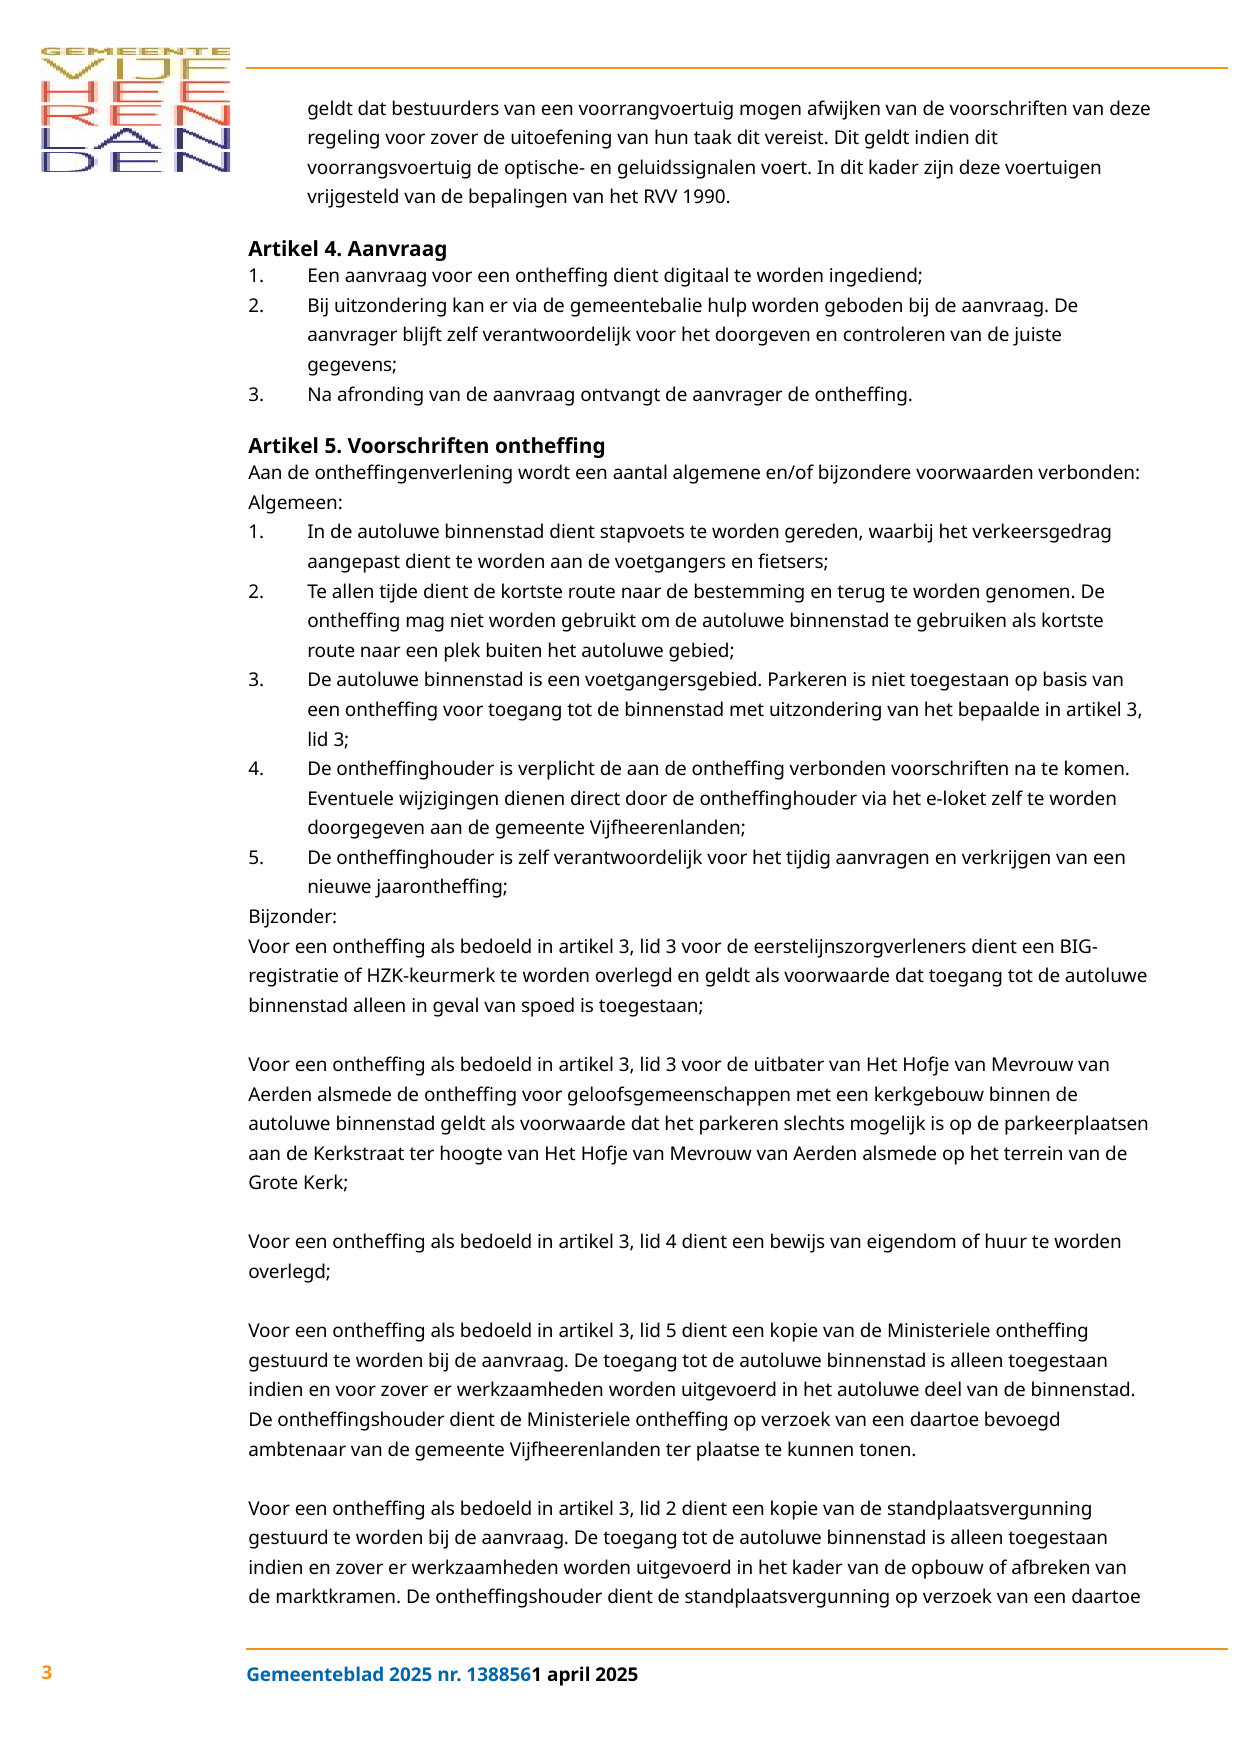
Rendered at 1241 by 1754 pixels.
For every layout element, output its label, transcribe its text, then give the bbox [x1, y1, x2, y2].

list De autoluwe binnenstad is een voetgangersgebied. Parkeren is niet toegestaan op basis van een ontheffing voor toegang tot de binnenstad met uitzondering van het bepaalde in artikel 3, lid 3; [248, 667, 1152, 752]
list Na afronding van de aanvraag ontvangt de aanvrager de ontheffing. [248, 381, 1152, 406]
text Artikel 5. Voorschriften ontheffing [248, 431, 1152, 459]
text Voor een ontheffing als bedoeld in artikel 3, lid 5 dient een kopie van de Ministeriele ontheffing gestuurd te worden bij de aanvraag. De toegang tot de autoluwe binnenstad is alleen toegestaan indien en voor zover er werkzaamheden worden uitgevoerd in het autoluwe deel van de binnenstad. De ontheffingshouder dient de Ministeriele ontheffing op verzoek van een daartoe bevoegd ambtenaar van de gemeente Vijfheerenlanden ter plaatse te kunnen tonen. [248, 1317, 1152, 1462]
list Een aanvraag voor een ontheffing dient digitaal te worden ingediend; [248, 262, 1152, 288]
list De ontheffinghouder is verplicht de aan de ontheffing verbonden voorschriften na te komen. Eventuele wijzigingen dienen direct door de ontheffinghouder via het e-loket zelf te worden doorgegeven aan de gemeente Vijfheerenlanden; [248, 755, 1152, 840]
picture [41, 47, 231, 172]
text Voor een ontheffing als bedoeld in artikel 3, lid 3 voor de uitbater van Het Hofje van Mevrouw van Aerden alsmede de ontheffing voor geloofsgemeenschappen met een kerkgebouw binnen de autoluwe binnenstad geldt als voorwaarde dat het parkeren slechts mogelijk is op de parkeerplaatsen aan de Kerkstraat ter hoogte van Het Hofje van Mevrouw van Aerden alsmede op het terrein van de Grote Kerk; [248, 1051, 1152, 1195]
list geldt dat bestuurders van een voorrangvoertuig mogen afwijken van de voorschriften van deze regeling voor zover de uitoefening van hun taak dit vereist. Dit geldt indien dit voorrangsvoertuig de optische- en geluidssignalen voert. In dit kader zijn deze voertuigen vrijgesteld van de bepalingen van het RVV 1990. [248, 95, 1152, 209]
list Bij uitzondering kan er via de gemeentebalie hulp worden geboden bij de aanvraag. De aanvrager blijft zelf verantwoordelijk voor het doorgeven en controleren van de juiste gegevens; [248, 292, 1152, 377]
text Voor een ontheffing als bedoeld in artikel 3, lid 2 dient een kopie van de standplaatsvergunning gestuurd te worden bij de aanvraag. De toegang tot de autoluwe binnenstad is alleen toegestaan indien en zover er werkzaamheden worden uitgevoerd in het kader van de opbouw of afbreken van de marktkramen. De ontheffingshouder dient de standplaatsvergunning op verzoek van een daartoe [248, 1495, 1152, 1609]
list Te allen tijde dient de kortste route naar de bestemming en terug te worden genomen. De ontheffing mag niet worden gebruikt om de autoluwe binnenstad te gebruiken als kortste route naar een plek buiten het autoluwe gebied; [248, 578, 1152, 663]
text Voor een ontheffing als bedoeld in artikel 3, lid 3 voor de eerstelijnszorgverleners dient een BIG-registratie of HZK-keurmerk te worden overlegd en geldt als voorwaarde dat toegang tot de autoluwe binnenstad alleen in geval van spoed is toegestaan; [248, 933, 1152, 1018]
text Artikel 4. Aanvraag [248, 234, 1152, 262]
text Aan de ontheffingenverlening wordt een aantal algemene en/of bijzondere voorwaarden verbonden: [248, 459, 1152, 485]
text Voor een ontheffing als bedoeld in artikel 3, lid 4 dient een bewijs van eigendom of huur te worden overlegd; [248, 1229, 1152, 1284]
text Algemeen: [248, 489, 1152, 515]
list De ontheffinghouder is zelf verantwoordelijk voor het tijdig aanvragen en verkrijgen van een nieuwe jaarontheffing; [248, 844, 1152, 899]
list In de autoluwe binnenstad dient stapvoets te worden gereden, waarbij het verkeersgedrag aangepast dient te worden aan de voetgangers en fietsers; [248, 519, 1152, 574]
text Bijzonder: [248, 903, 1152, 929]
